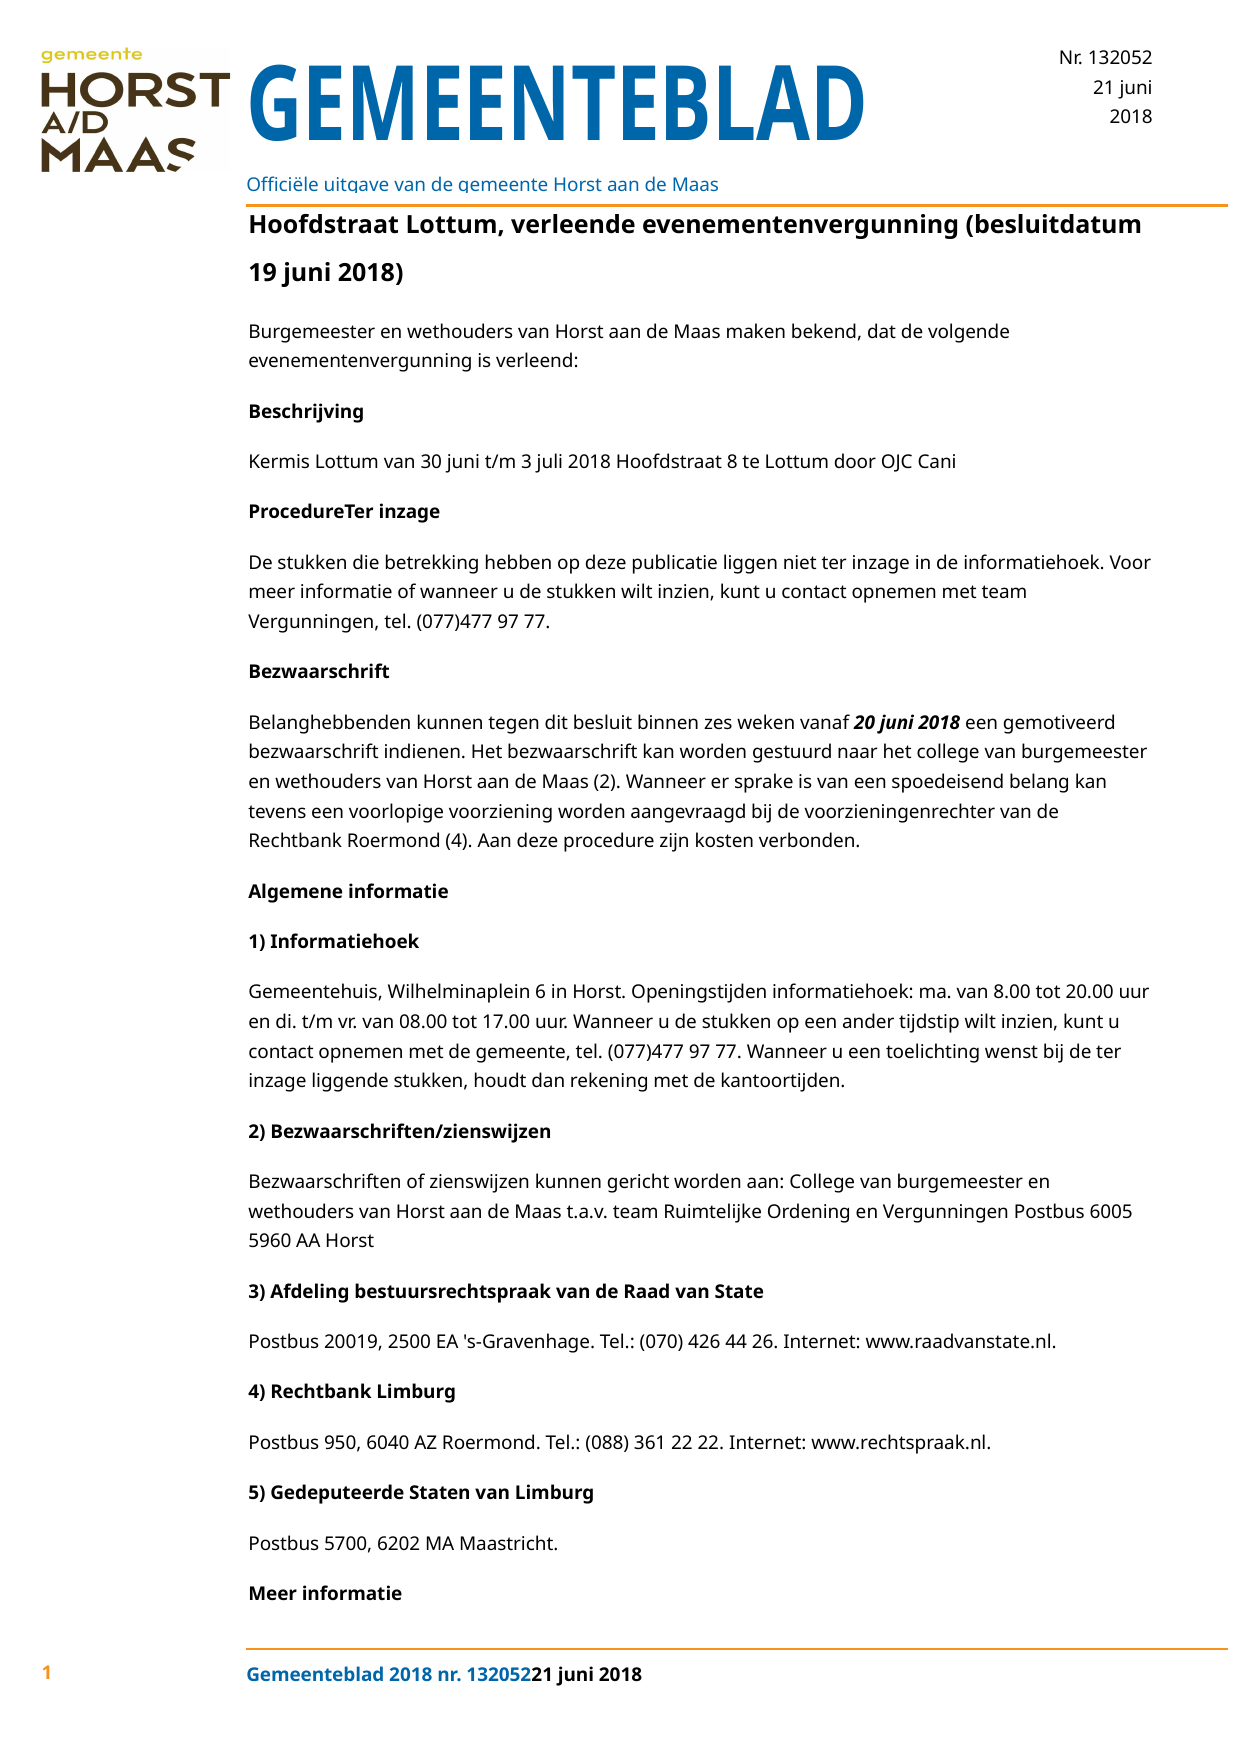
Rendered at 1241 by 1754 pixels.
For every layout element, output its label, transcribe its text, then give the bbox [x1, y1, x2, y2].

text 2) Bezwaarschriften/zienswijzen [248, 1118, 1152, 1144]
text 5) Gedeputeerde Staten van Limburg [248, 1479, 1152, 1505]
text Hoofdstraat Lottum, verleende evenementenvergunning (besluitdatum 19 juni 2018) [248, 207, 1152, 288]
text Belanghebbenden kunnen tegen dit besluit binnen zes weken vanaf 20 juni 2018 een gemotiveerd bezwaarschrift indienen. Het bezwaarschrift kan worden gestuurd naar het college van burgemeester en wethouders van Horst aan de Maas (2). Wanneer er sprake is van een spoedeisend belang kan tevens een voorlopige voorziening worden aangevraagd bij de voorzieningenrechter van de Rechtbank Roermond (4). Aan deze procedure zijn kosten verbonden. [248, 709, 1152, 853]
text Gemeentehuis, Wilhelminaplein 6 in Horst. Openingstijden informatiehoek: ma. van 8.00 tot 20.00 uur en di. t/m vr. van 08.00 tot 17.00 uur. Wanneer u de stukken op een ander tijdstip wilt inzien, kunt u contact opnemen met de gemeente, tel. (077)477 97 77. Wanneer u een toelichting wenst bij de ter inzage liggende stukken, houdt dan rekening met de kantoortijden. [248, 979, 1152, 1093]
text De stukken die betrekking hebben op deze publicatie liggen niet ter inzage in de informatiehoek. Voor meer informatie of wanneer u de stukken wilt inzien, kunt u contact opnemen met team Vergunningen, tel. (077)477 97 77. [248, 549, 1152, 634]
picture [41, 47, 231, 172]
text Algemene informatie [248, 878, 1152, 904]
text ProcedureTer inzage [248, 499, 1152, 524]
text Beschrijving [248, 398, 1152, 424]
text 3) Afdeling bestuursrechtspraak van de Raad van State [248, 1278, 1152, 1304]
text 4) Rechtbank Limburg [248, 1379, 1152, 1404]
text Bezwaarschrift [248, 659, 1152, 684]
text 1) Informatiehoek [248, 928, 1152, 954]
text Postbus 5700, 6202 MA Maastricht. [248, 1530, 1152, 1556]
text Meer informatie [248, 1580, 1152, 1606]
text Bezwaarschriften of zienswijzen kunnen gericht worden aan: College van burgemeester en wethouders van Horst aan de Maas t.a.v. team Ruimtelijke Ordening en Vergunningen Postbus 6005 5960 AA Horst [248, 1168, 1152, 1253]
text Postbus 950, 6040 AZ Roermond. Tel.: (088) 361 22 22. Internet: www.rechtspraak.nl. [248, 1429, 1152, 1455]
text Postbus 20019, 2500 EA 's-Gravenhage. Tel.: (070) 426 44 26. Internet: www.raadvanstate.nl. [248, 1328, 1152, 1354]
text Kermis Lottum van 30 juni t/m 3 juli 2018 Hoofdstraat 8 te Lottum door OJC Cani [248, 448, 1152, 474]
text Burgemeester en wethouders van Horst aan de Maas maken bekend, dat de volgende evenementenvergunning is verleend: [248, 318, 1152, 373]
